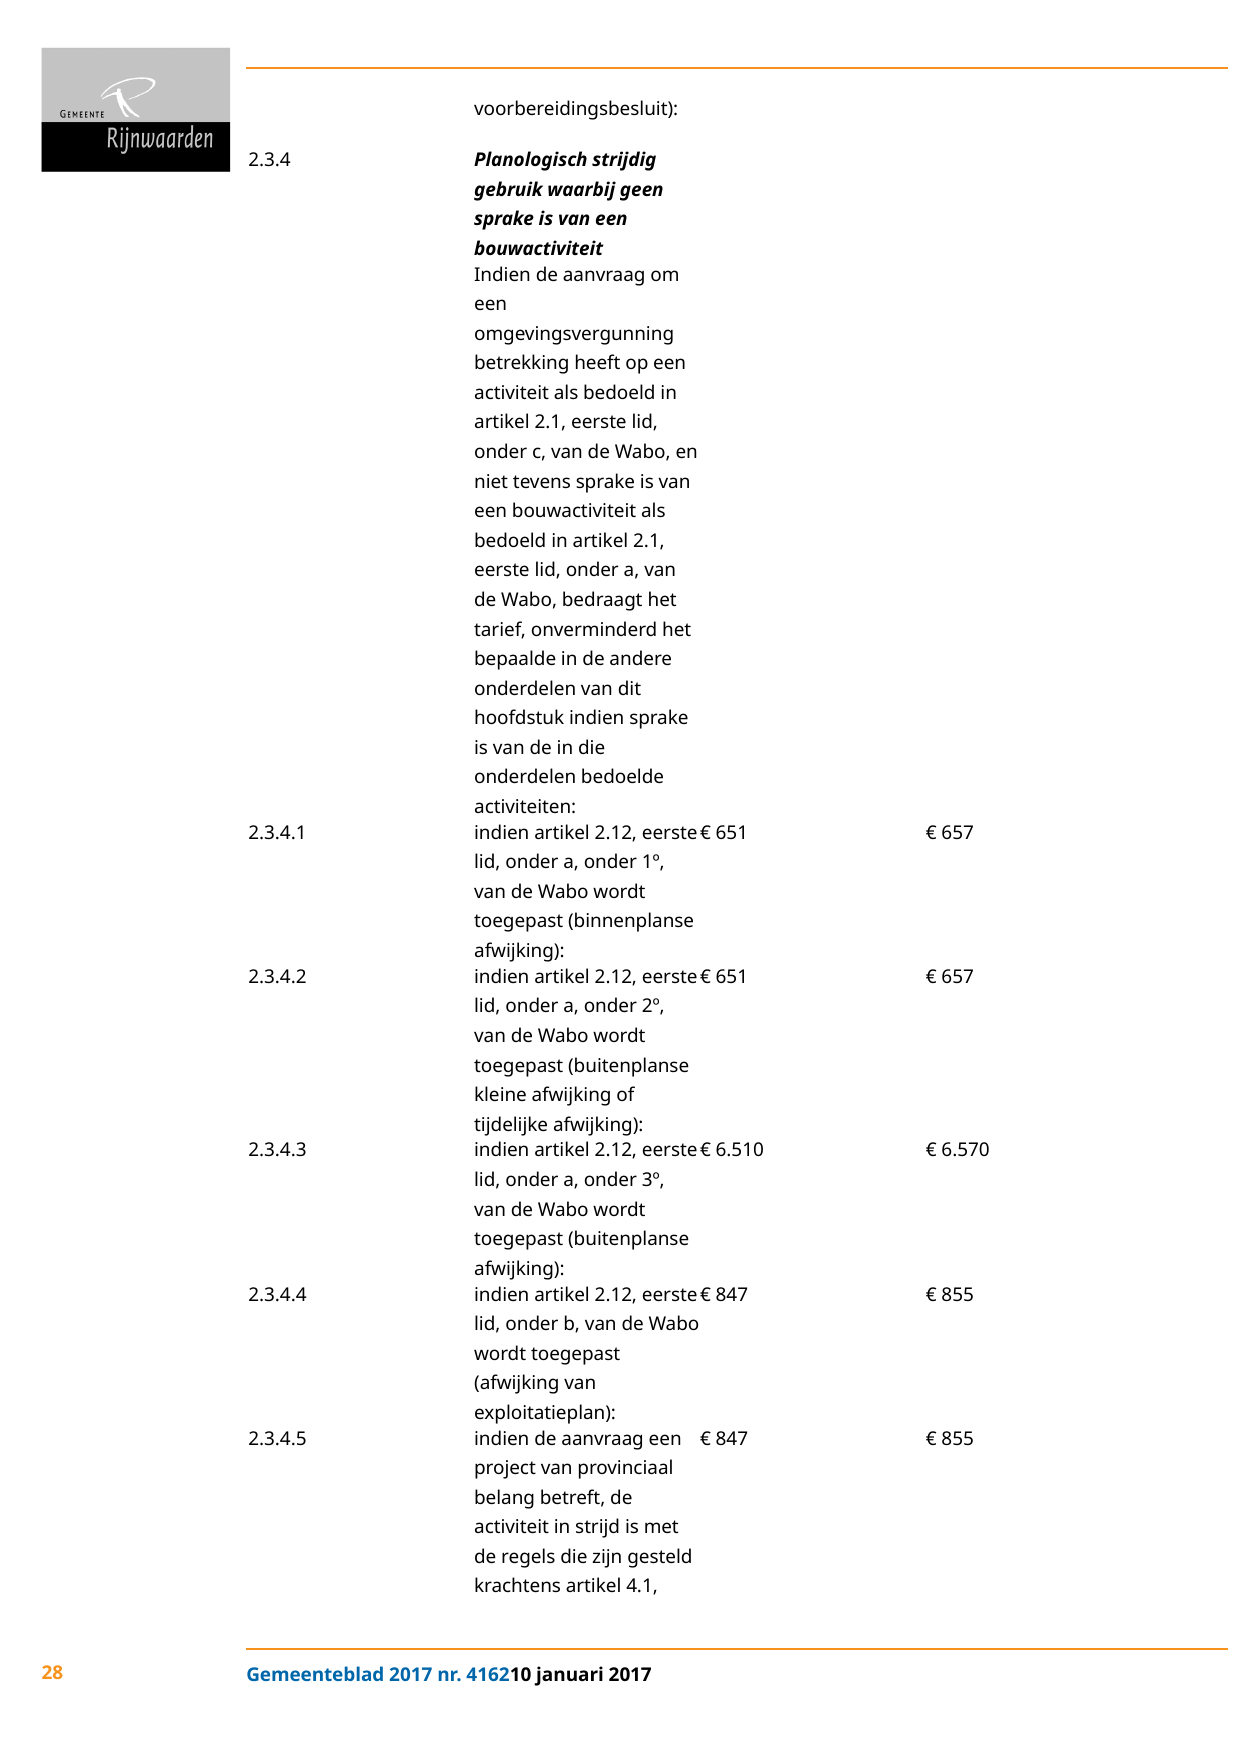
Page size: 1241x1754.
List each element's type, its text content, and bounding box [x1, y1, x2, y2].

table_cell Indien de aanvraag om een omgevingsvergunning betrekking heeft op een activiteit als bedoeld in artikel 2.1, eerste lid, onder c, van de Wabo, en niet tevens sprake is van een bouwactiviteit als bedoeld in artikel 2.1, eerste lid, onder a, van de Wabo, bedraagt het tarief, onverminderd het bepaalde in de andere onderdelen van dit hoofdstuk indien sprake is van de in die onderdelen bedoelde activiteiten: [474, 261, 700, 819]
picture [41, 47, 231, 172]
table_cell [926, 261, 1152, 819]
table_cell voorbereidingsbesluit): [474, 95, 700, 121]
table_cell € 657 [926, 963, 1152, 1137]
table_cell Planologisch strijdig gebruik waarbij geen sprake is van een bouwactiviteit [474, 146, 700, 261]
table_cell [700, 146, 926, 261]
table_cell 2.3.4.2 [248, 963, 474, 1137]
table_cell 2.3.4.1 [248, 819, 474, 963]
table_cell [700, 121, 926, 146]
table_cell € 6.510 [700, 1137, 926, 1281]
table_cell € 855 [926, 1281, 1152, 1425]
table_cell € 6.570 [926, 1137, 1152, 1281]
table_cell [926, 95, 1152, 121]
table_cell indien artikel 2.12, eerste lid, onder a, onder 1º, van de Wabo wordt toegepast (binnenplanse afwijking): [474, 819, 700, 963]
table_cell € 651 [700, 963, 926, 1137]
table_cell € 847 [700, 1425, 926, 1598]
table_cell 2.3.4.3 [248, 1137, 474, 1281]
table_cell indien artikel 2.12, eerste lid, onder b, van de Wabo wordt toegepast (afwijking van exploitatieplan): [474, 1281, 700, 1425]
table_cell [248, 95, 474, 121]
table_cell € 657 [926, 819, 1152, 963]
table_cell € 855 [926, 1425, 1152, 1598]
table_cell € 651 [700, 819, 926, 963]
table_cell [700, 261, 926, 819]
table_cell € 847 [700, 1281, 926, 1425]
table_cell 2.3.4.5 [248, 1425, 474, 1598]
table_cell indien artikel 2.12, eerste lid, onder a, onder 2º, van de Wabo wordt toegepast (buitenplanse kleine afwijking of tijdelijke afwijking): [474, 963, 700, 1137]
table_cell [926, 121, 1152, 146]
table_cell [474, 121, 700, 146]
table_cell [700, 95, 926, 121]
table_cell [248, 261, 474, 819]
table_cell [926, 146, 1152, 261]
table_cell indien artikel 2.12, eerste lid, onder a, onder 3º, van de Wabo wordt toegepast (buitenplanse afwijking): [474, 1137, 700, 1281]
table_cell 2.3.4.4 [248, 1281, 474, 1425]
table_cell [248, 121, 474, 146]
table_cell indien de aanvraag een project van provinciaal belang betreft, de activiteit in strijd is met de regels die zijn gesteld krachtens artikel 4.1, [474, 1425, 700, 1598]
table_cell 2.3.4 [248, 146, 474, 261]
